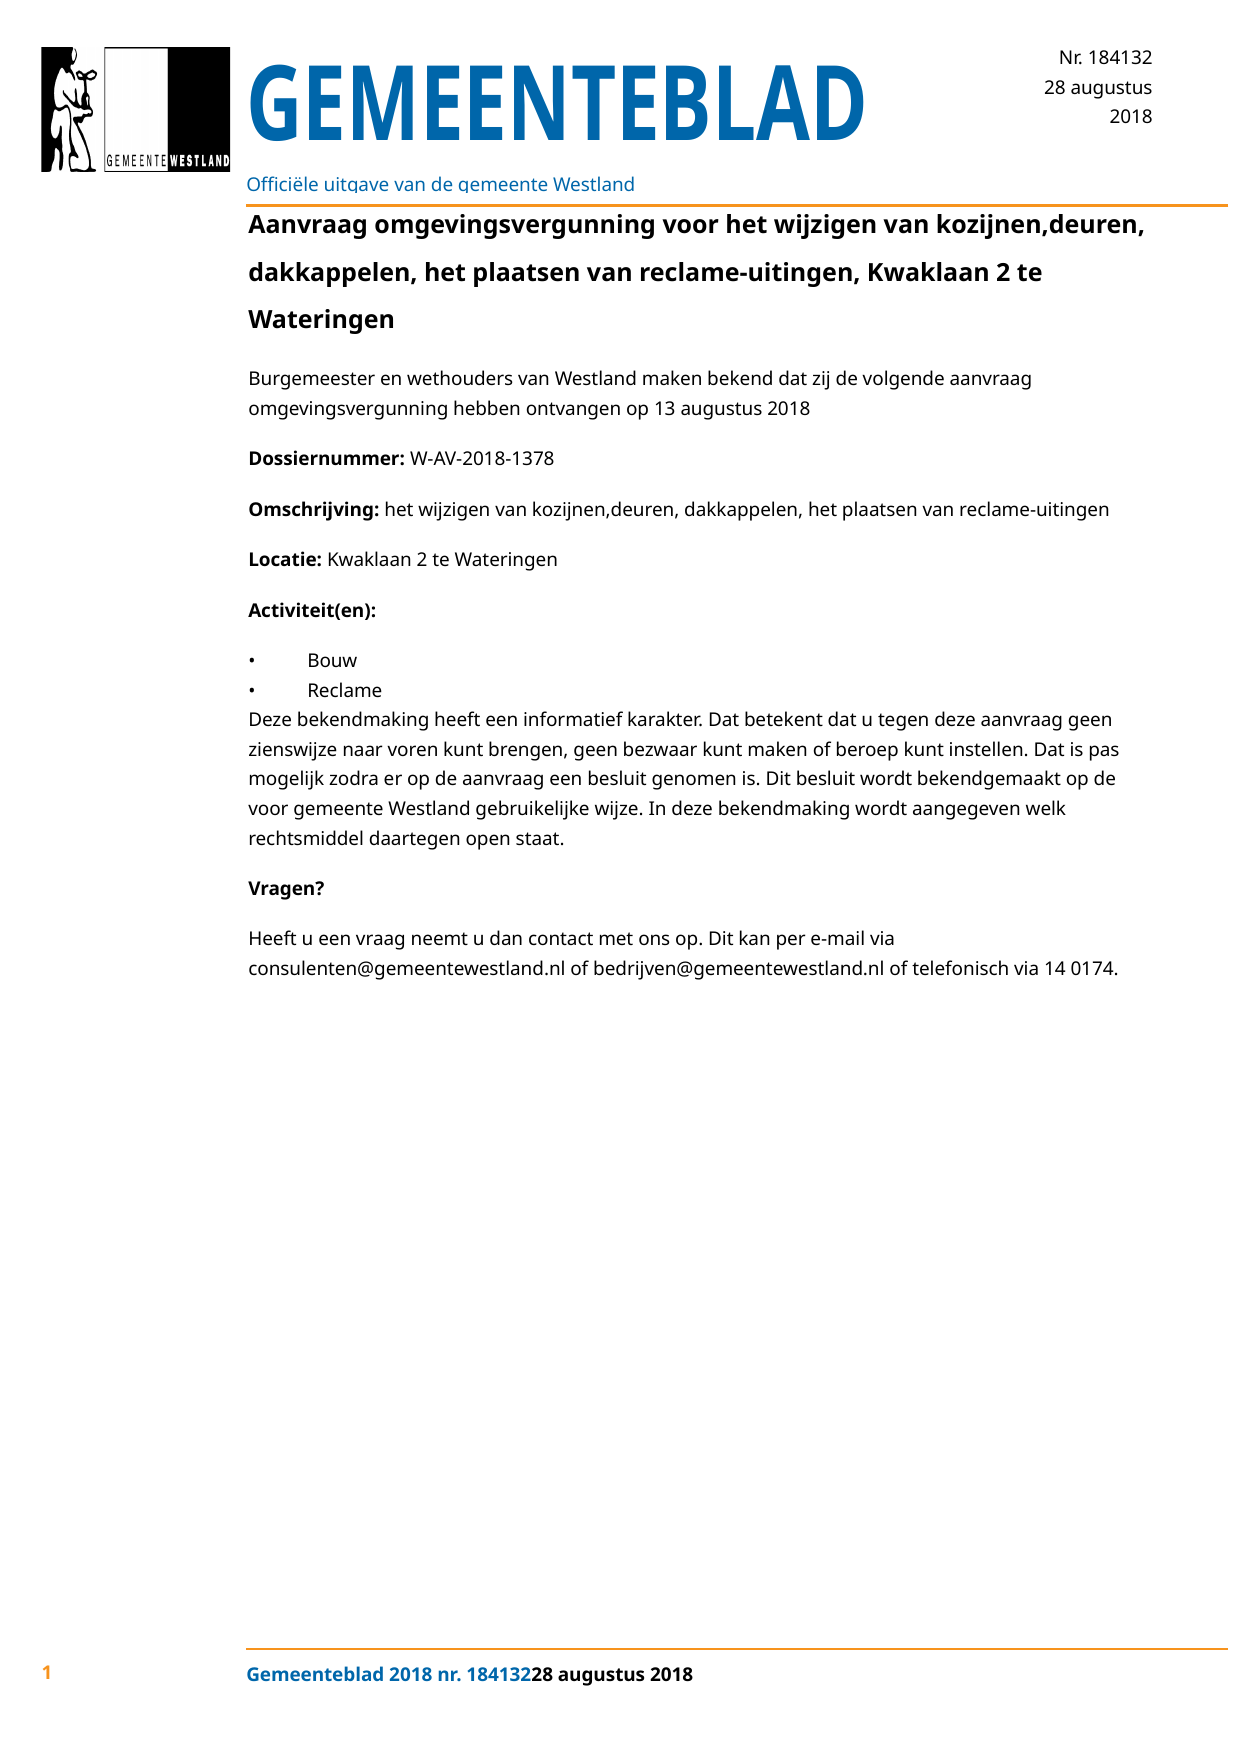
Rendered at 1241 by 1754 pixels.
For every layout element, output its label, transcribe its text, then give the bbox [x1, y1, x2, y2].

text Omschrijving: het wijzigen van kozijnen,deuren, dakkappelen, het plaatsen van reclame-uitingen [248, 496, 1152, 522]
text Locatie: Kwaklaan 2 te Wateringen [248, 546, 1152, 572]
list Bouw [248, 647, 1152, 673]
picture [41, 47, 231, 172]
text Dossiernummer: W-AV-2018-1378 [248, 446, 1152, 471]
text Burgemeester en wethouders van Westland maken bekend dat zij de volgende aanvraag omgevingsvergunning hebben ontvangen op 13 augustus 2018 [248, 366, 1152, 421]
text Heeft u een vraag neemt u dan contact met ons op. Dit kan per e-mail via consulenten@gemeentewestland.nl of bedrijven@gemeentewestland.nl of telefonisch via 14 0174. [248, 926, 1152, 981]
text Aanvraag omgevingsvergunning voor het wijzigen van kozijnen,deuren, dakkappelen, het plaatsen van reclame-uitingen, Kwaklaan 2 te Wateringen [248, 207, 1152, 336]
text Deze bekendmaking heeft een informatief karakter. Dat betekent dat u tegen deze aanvraag geen zienswijze naar voren kunt brengen, geen bezwaar kunt maken of beroep kunt instellen. Dat is pas mogelijk zodra er op de aanvraag een besluit genomen is. Dit besluit wordt bekendgemaakt op de voor gemeente Westland gebruikelijke wijze. In deze bekendmaking wordt aangegeven welk rechtsmiddel daartegen open staat. [248, 706, 1152, 850]
text Vragen? [248, 875, 1152, 901]
text Activiteit(en): [248, 597, 1152, 622]
list Reclame [248, 677, 1152, 702]
